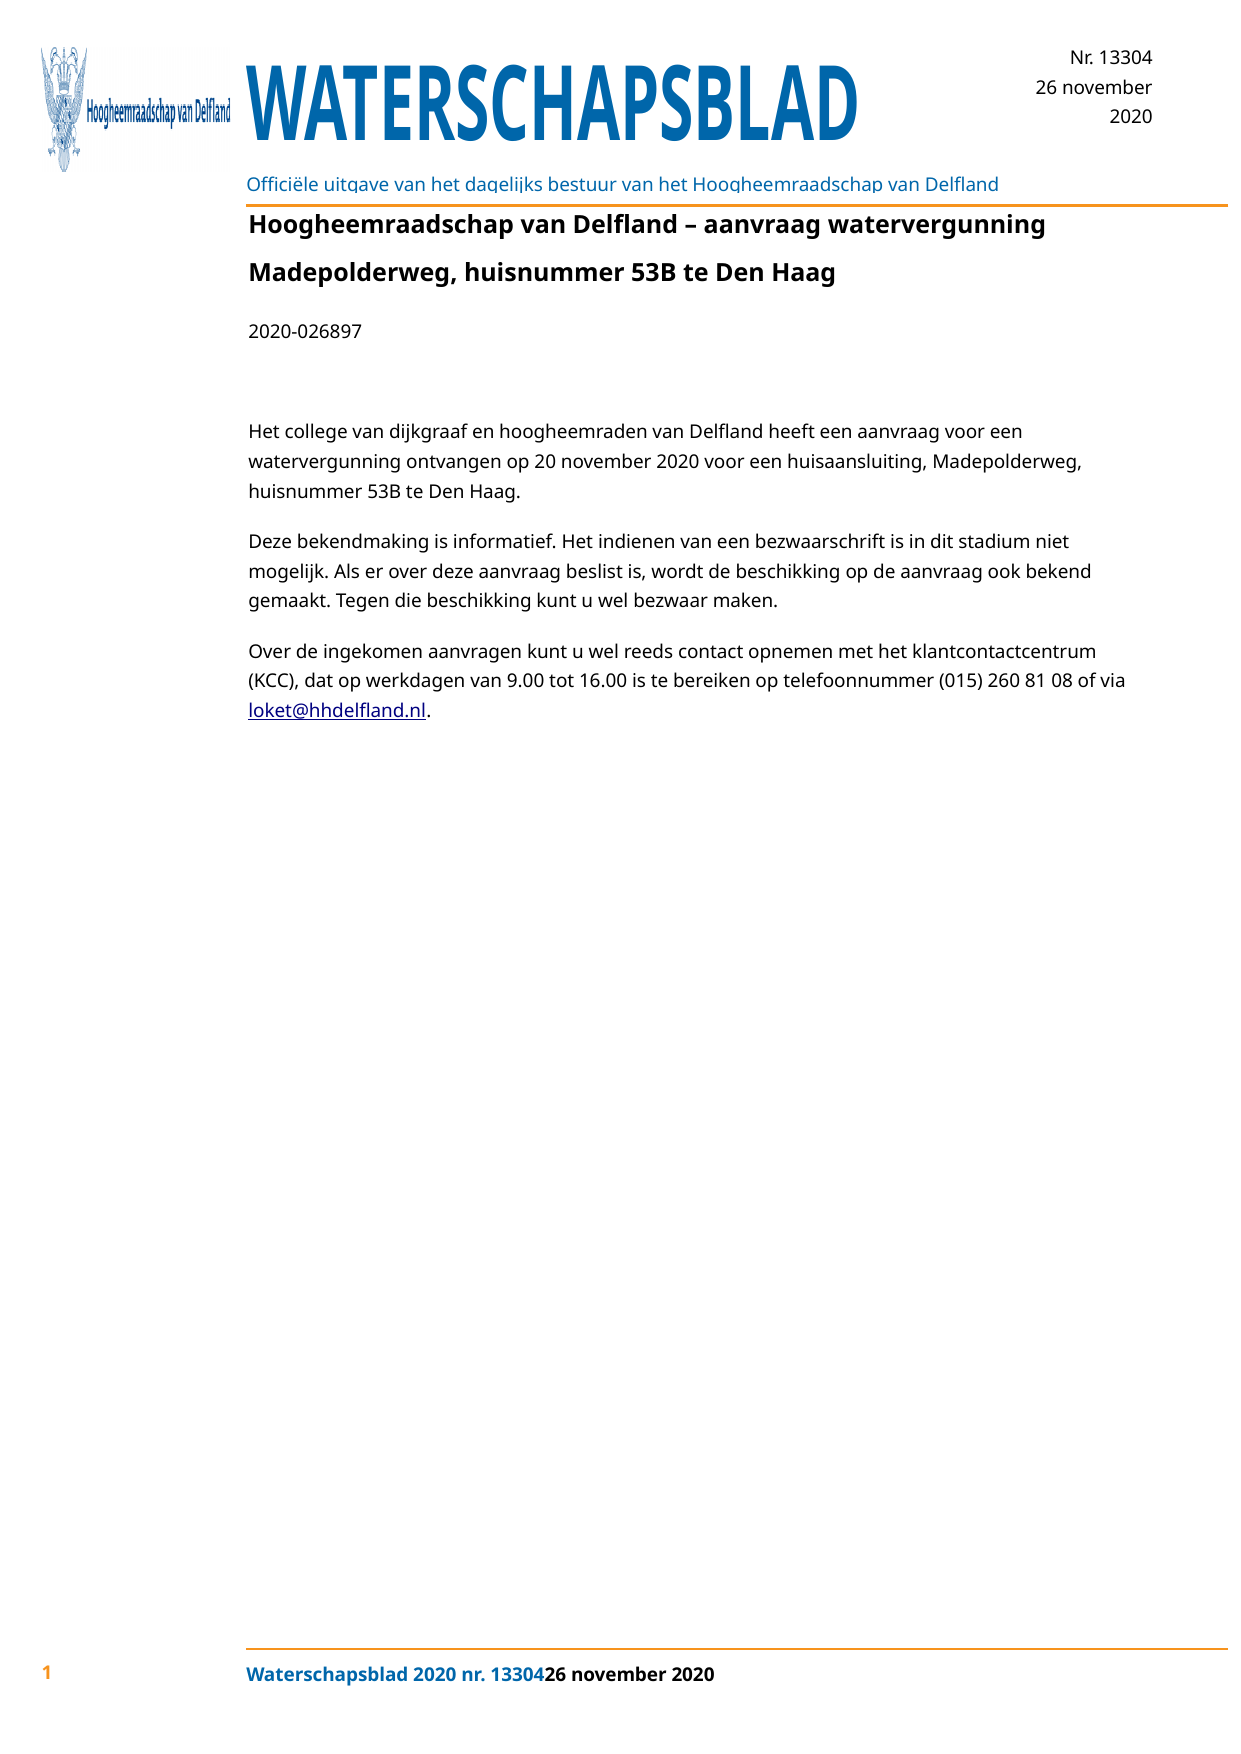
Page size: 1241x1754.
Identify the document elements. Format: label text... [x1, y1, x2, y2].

picture [41, 47, 231, 172]
text Het college van dijkgraaf en hoogheemraden van Delfland heeft een aanvraag voor een watervergunning ontvangen op 20 november 2020 voor een huisaansluiting, Madepolderweg, huisnummer 53B te Den Haag. [248, 419, 1152, 504]
text Over de ingekomen aanvragen kunt u wel reeds contact opnemen met het klantcontactcentrum (KCC), dat op werkdagen van 9.00 tot 16.00 is te bereiken op telefoonnummer (015) 260 81 08 of via loket@hhdelfland.nl. [248, 638, 1152, 723]
text 2020-026897 [248, 318, 1152, 344]
text Deze bekendmaking is informatief. Het indienen van een bezwaarschrift is in dit stadium niet mogelijk. Als er over deze aanvraag beslist is, wordt de beschikking op de aanvraag ook bekend gemaakt. Tegen die beschikking kunt u wel bezwaar maken. [248, 528, 1152, 613]
text Hoogheemraadschap van Delfland – aanvraag watervergunning Madepolderweg, huisnummer 53B te Den Haag [248, 207, 1152, 288]
